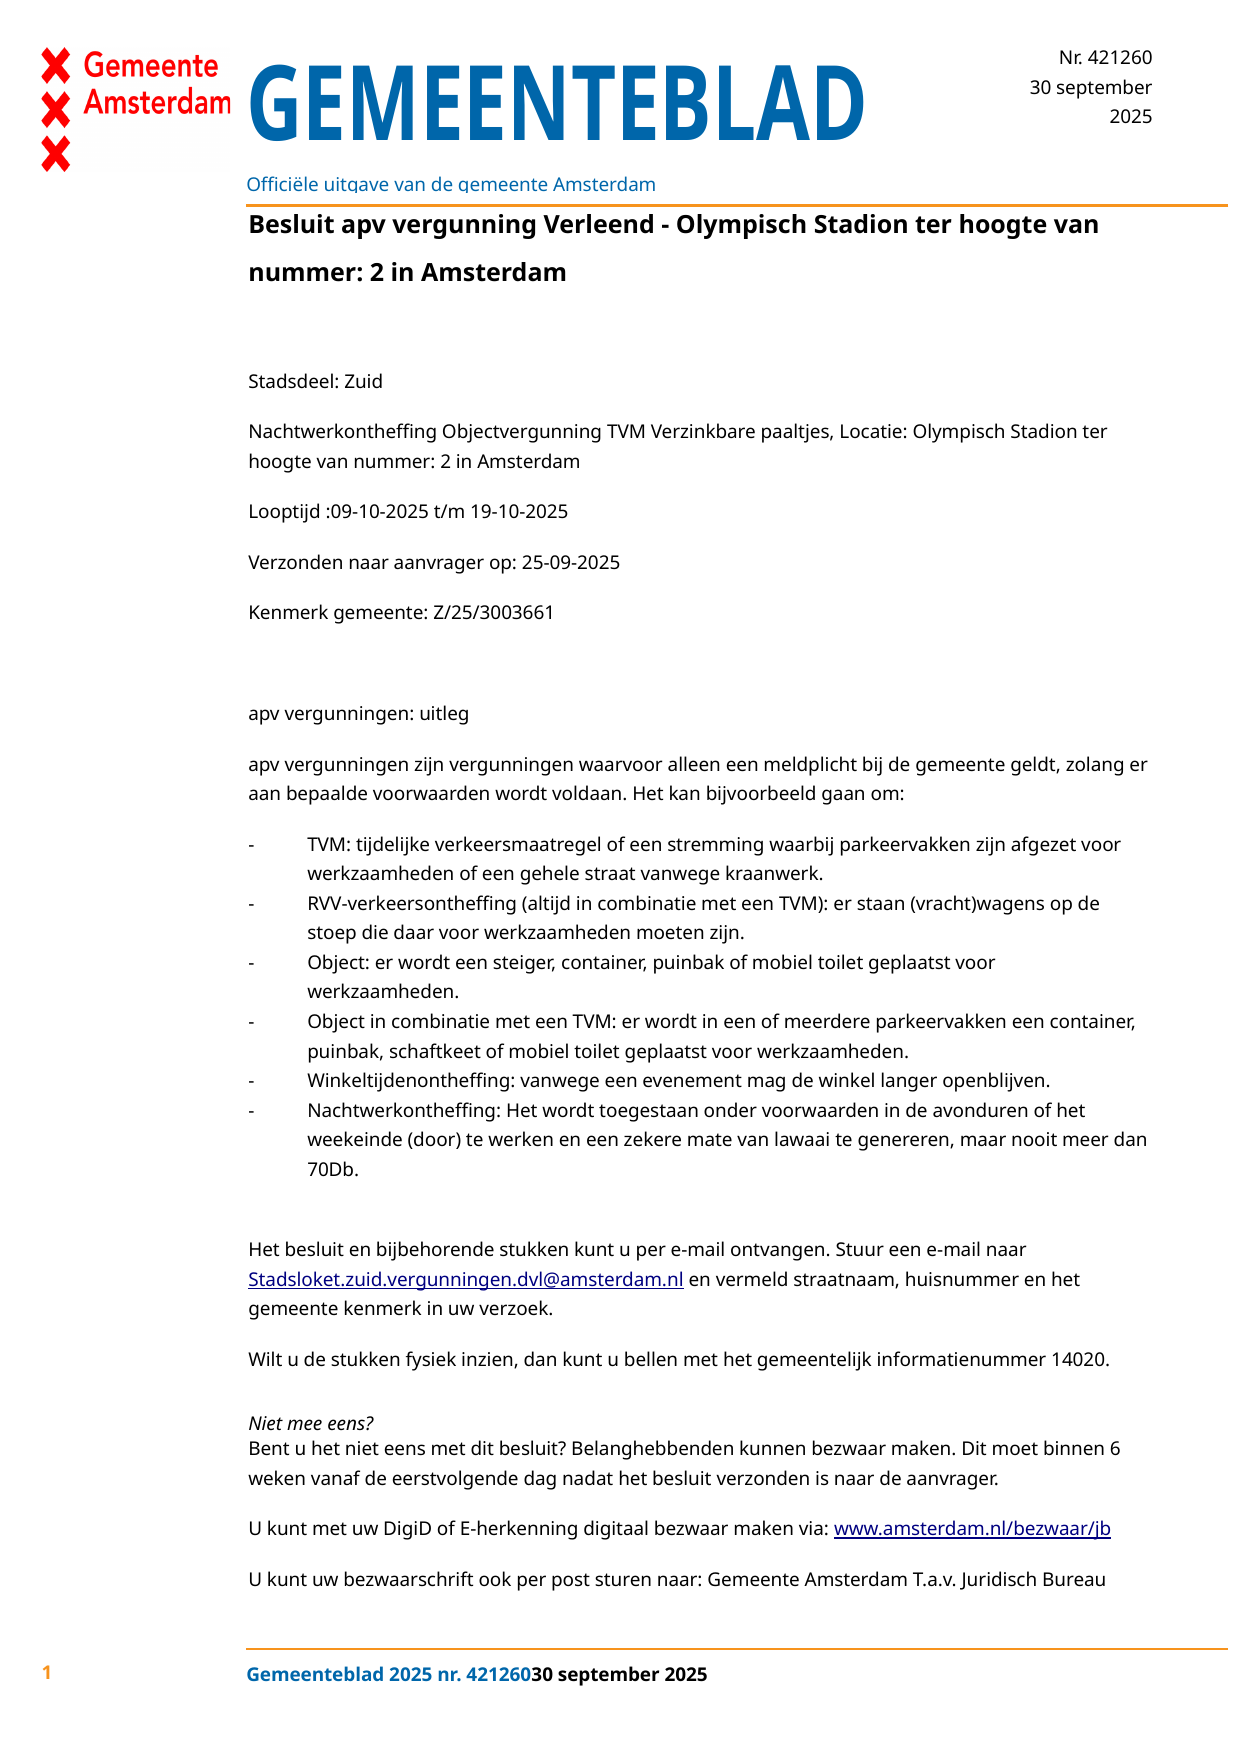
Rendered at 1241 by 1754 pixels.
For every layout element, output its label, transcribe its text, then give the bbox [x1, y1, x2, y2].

text apv vergunningen: uitleg [248, 700, 1152, 726]
text Stadsdeel: Zuid [248, 368, 1152, 394]
list Nachtwerkontheffing: Het wordt toegestaan onder voorwaarden in de avonduren of het weekeinde (door) te werken en een zekere mate van lawaai te genereren, maar nooit meer dan 70Db. [248, 1097, 1152, 1182]
text U kunt met uw DigiD of E-herkenning digitaal bezwaar maken via: www.amsterdam.nl/bezwaar/jb [248, 1516, 1152, 1541]
text Verzonden naar aanvrager op: 25-09-2025 [248, 549, 1152, 575]
text Het besluit en bijbehorende stukken kunt u per e-mail ontvangen. Stuur een e-mail naar Stadsloket.zuid.vergunningen.dvl@amsterdam.nl en vermeld straatnaam, huisnummer en het gemeente kenmerk in uw verzoek. [248, 1236, 1152, 1321]
text apv vergunningen zijn vergunningen waarvoor alleen een meldplicht bij de gemeente geldt, zolang er aan bepaalde voorwaarden wordt voldaan. Het kan bijvoorbeeld gaan om: [248, 751, 1152, 806]
text Wilt u de stukken fysiek inzien, dan kunt u bellen met het gemeentelijk informatienummer 14020. [248, 1346, 1152, 1372]
list Object: er wordt een steiger, container, puinbak of mobiel toilet geplaatst voor werkzaamheden. [248, 949, 1152, 1004]
picture [41, 47, 231, 172]
text Bent u het niet eens met dit besluit? Belanghebbenden kunnen bezwaar maken. Dit moet binnen 6 weken vanaf de eerstvolgende dag nadat het besluit verzonden is naar de aanvrager. [248, 1436, 1152, 1491]
text Kenmerk gemeente: Z/25/3003661 [248, 599, 1152, 625]
list Object in combinatie met een TVM: er wordt in een of meerdere parkeervakken een container, puinbak, schaftkeet of mobiel toilet geplaatst voor werkzaamheden. [248, 1008, 1152, 1064]
list TVM: tijdelijke verkeersmaatregel of een stremming waarbij parkeervakken zijn afgezet voor werkzaamheden of een gehele straat vanwege kraanwerk. [248, 831, 1152, 886]
text Niet mee eens? [248, 1410, 1152, 1436]
text Looptijd :09-10-2025 t/m 19-10-2025 [248, 499, 1152, 524]
text Nachtwerkontheffing Objectvergunning TVM Verzinkbare paaltjes, Locatie: Olympisch Stadion ter hoogte van nummer: 2 in Amsterdam [248, 419, 1152, 474]
text U kunt uw bezwaarschrift ook per post sturen naar: Gemeente Amsterdam T.a.v. Juridisch Bureau [248, 1566, 1152, 1592]
list Winkeltijdenontheffing: vanwege een evenement mag de winkel langer openblijven. [248, 1067, 1152, 1093]
text Besluit apv vergunning Verleend - Olympisch Stadion ter hoogte van nummer: 2 in Amsterdam [248, 207, 1152, 288]
list RVV-verkeersontheffing (altijd in combinatie met een TVM): er staan (vracht)wagens op de stoep die daar voor werkzaamheden moeten zijn. [248, 890, 1152, 945]
